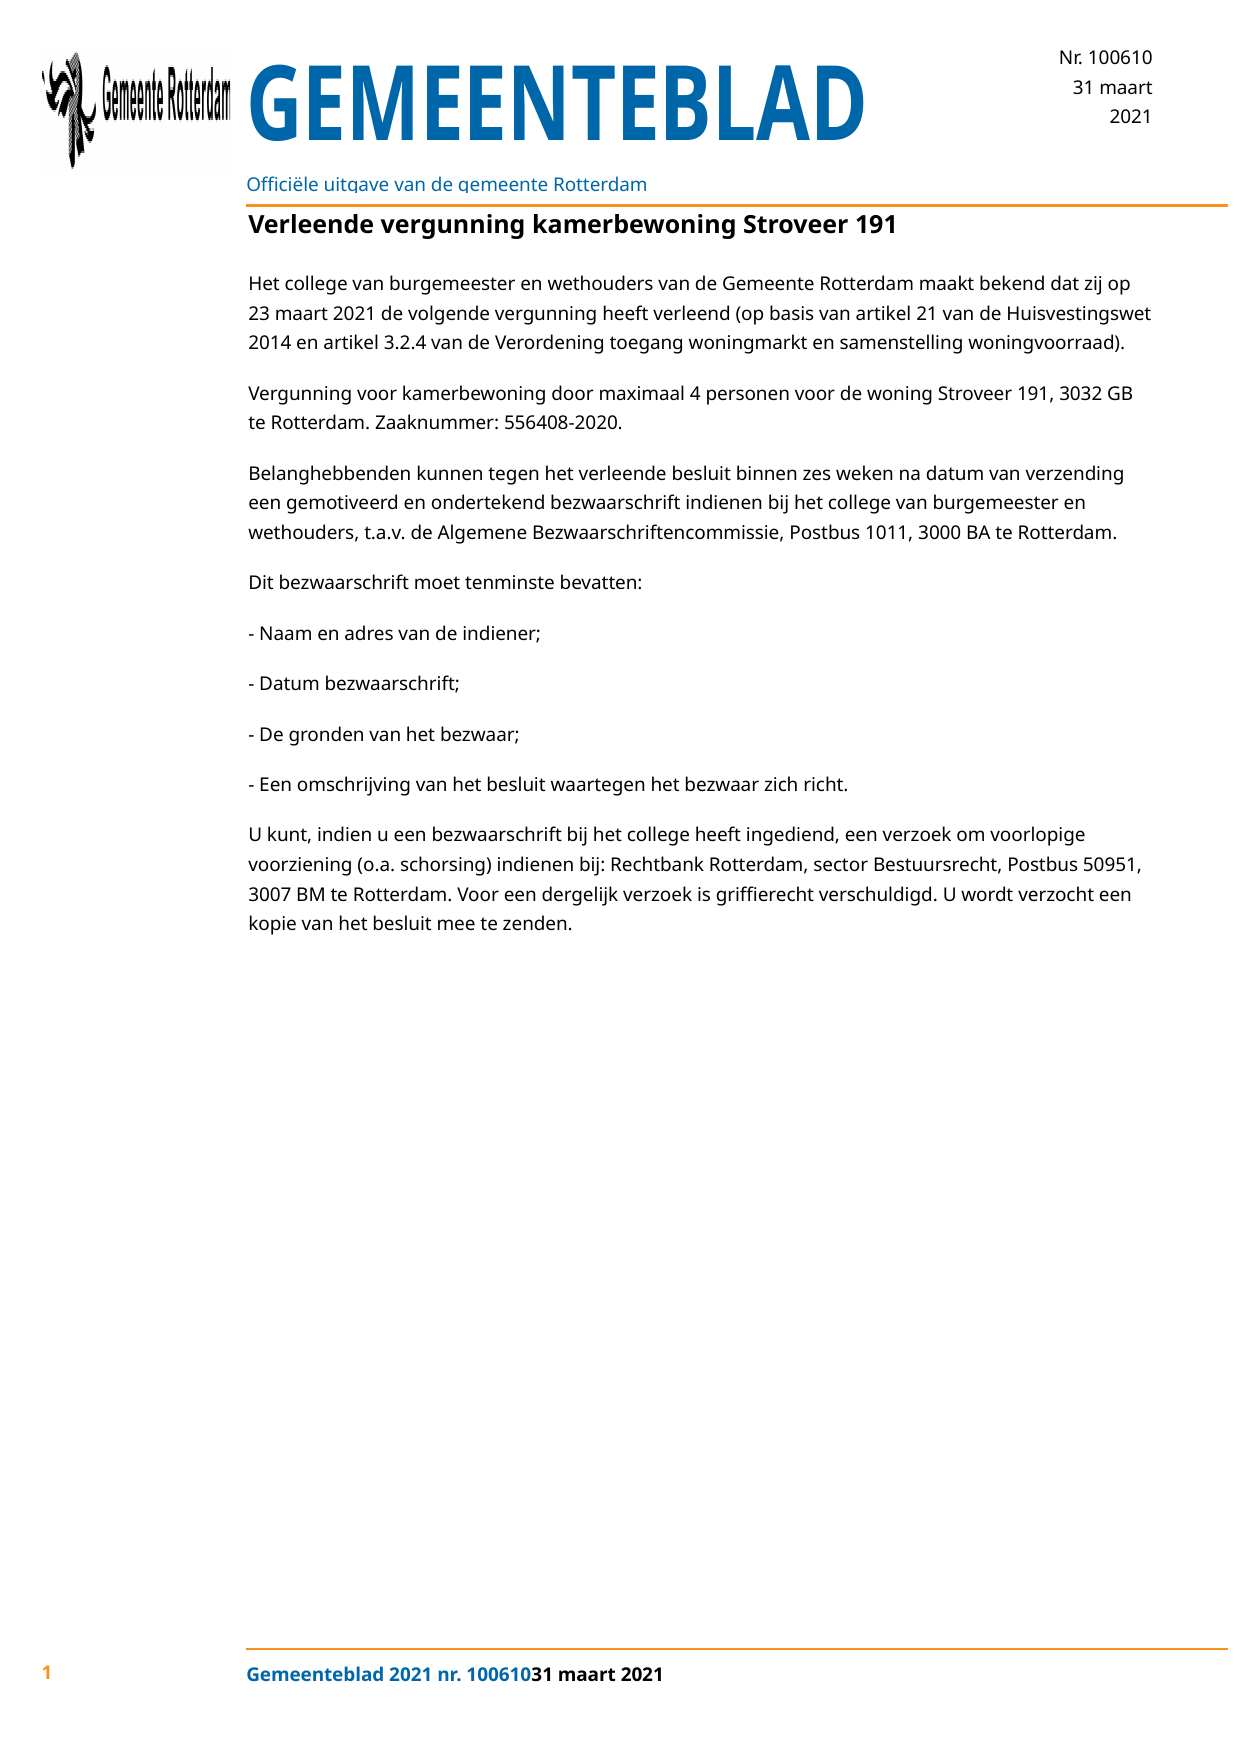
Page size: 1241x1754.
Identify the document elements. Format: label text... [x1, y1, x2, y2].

text Dit bezwaarschrift moet tenminste bevatten: [248, 569, 1152, 595]
text - Naam en adres van de indiener; [248, 620, 1152, 646]
text - De gronden van het bezwaar; [248, 721, 1152, 746]
text Verleende vergunning kamerbewoning Stroveer 191 [248, 207, 1152, 241]
text Vergunning voor kamerbewoning door maximaal 4 personen voor de woning Stroveer 191, 3032 GB te Rotterdam. Zaaknummer: 556408-2020. [248, 380, 1152, 435]
text Belanghebbenden kunnen tegen het verleende besluit binnen zes weken na datum van verzending een gemotiveerd en ondertekend bezwaarschrift indienen bij het college van burgemeester en wethouders, t.a.v. de Algemene Bezwaarschriftencommissie, Postbus 1011, 3000 BA te Rotterdam. [248, 460, 1152, 545]
text - Datum bezwaarschrift; [248, 670, 1152, 696]
text U kunt, indien u een bezwaarschrift bij het college heeft ingediend, een verzoek om voorlopige voorziening (o.a. schorsing) indienen bij: Rechtbank Rotterdam, sector Bestuursrecht, Postbus 50951, 3007 BM te Rotterdam. Voor een dergelijk verzoek is griffierecht verschuldigd. U wordt verzocht een kopie van het besluit mee te zenden. [248, 822, 1152, 936]
text Het college van burgemeester en wethouders van de Gemeente Rotterdam maakt bekend dat zij op 23 maart 2021 de volgende vergunning heeft verleend (op basis van artikel 21 van de Huisvestingswet 2014 en artikel 3.2.4 van de Verordening toegang woningmarkt en samenstelling woningvoorraad). [248, 270, 1152, 355]
text - Een omschrijving van het besluit waartegen het bezwaar zich richt. [248, 771, 1152, 797]
picture [41, 47, 231, 172]
